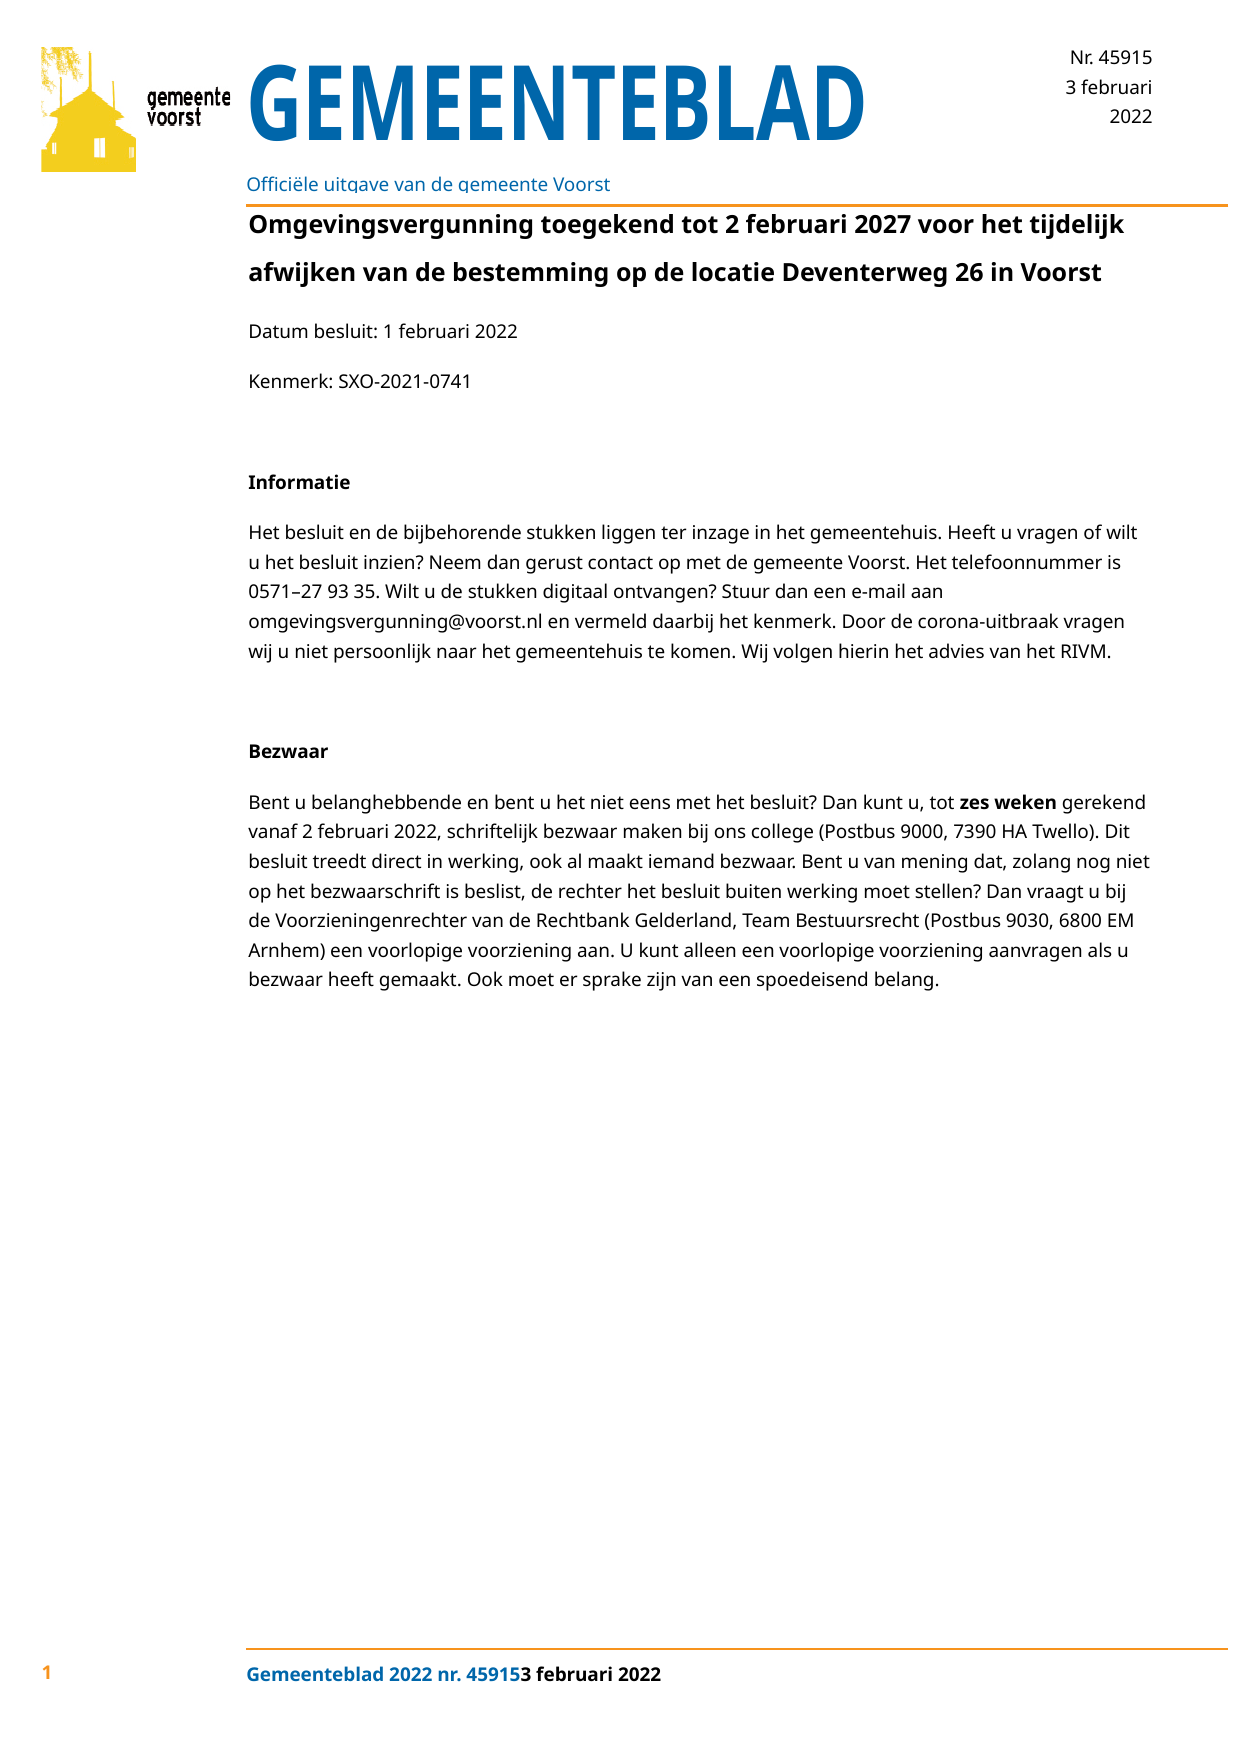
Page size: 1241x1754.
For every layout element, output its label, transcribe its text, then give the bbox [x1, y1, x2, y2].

text Informatie [248, 469, 1152, 495]
text Bent u belanghebbende en bent u het niet eens met het besluit? Dan kunt u, tot zes weken gerekend vanaf 2 februari 2022, schriftelijk bezwaar maken bij ons college (Postbus 9000, 7390 HA Twello). Dit besluit treedt direct in werking, ook al maakt iemand bezwaar. Bent u van mening dat, zolang nog niet op het bezwaarschrift is beslist, de rechter het besluit buiten werking moet stellen? Dan vraagt u bij de Voorzieningenrechter van de Rechtbank Gelderland, Team Bestuursrecht (Postbus 9030, 6800 EM Arnhem) een voorlopige voorziening aan. U kunt alleen een voorlopige voorziening aanvragen als u bezwaar heeft gemaakt. Ook moet er sprake zijn van een spoedeisend belang. [248, 789, 1152, 992]
text Datum besluit: 1 februari 2022 [248, 318, 1152, 344]
picture [41, 47, 231, 172]
text Omgevingsvergunning toegekend tot 2 februari 2027 voor het tijdelijk afwijken van de bestemming op de locatie Deventerweg 26 in Voorst [248, 207, 1152, 288]
text Bezwaar [248, 739, 1152, 764]
text Het besluit en de bijbehorende stukken liggen ter inzage in het gemeentehuis. Heeft u vragen of wilt u het besluit inzien? Neem dan gerust contact op met de gemeente Voorst. Het telefoonnummer is 0571–27 93 35. Wilt u de stukken digitaal ontvangen? Stuur dan een e-mail aan omgevingsvergunning@voorst.nl en vermeld daarbij het kenmerk. Door de corona-uitbraak vragen wij u niet persoonlijk naar het gemeentehuis te komen. Wij volgen hierin het advies van het RIVM. [248, 519, 1152, 664]
text Kenmerk: SXO-2021-0741 [248, 368, 1152, 394]
